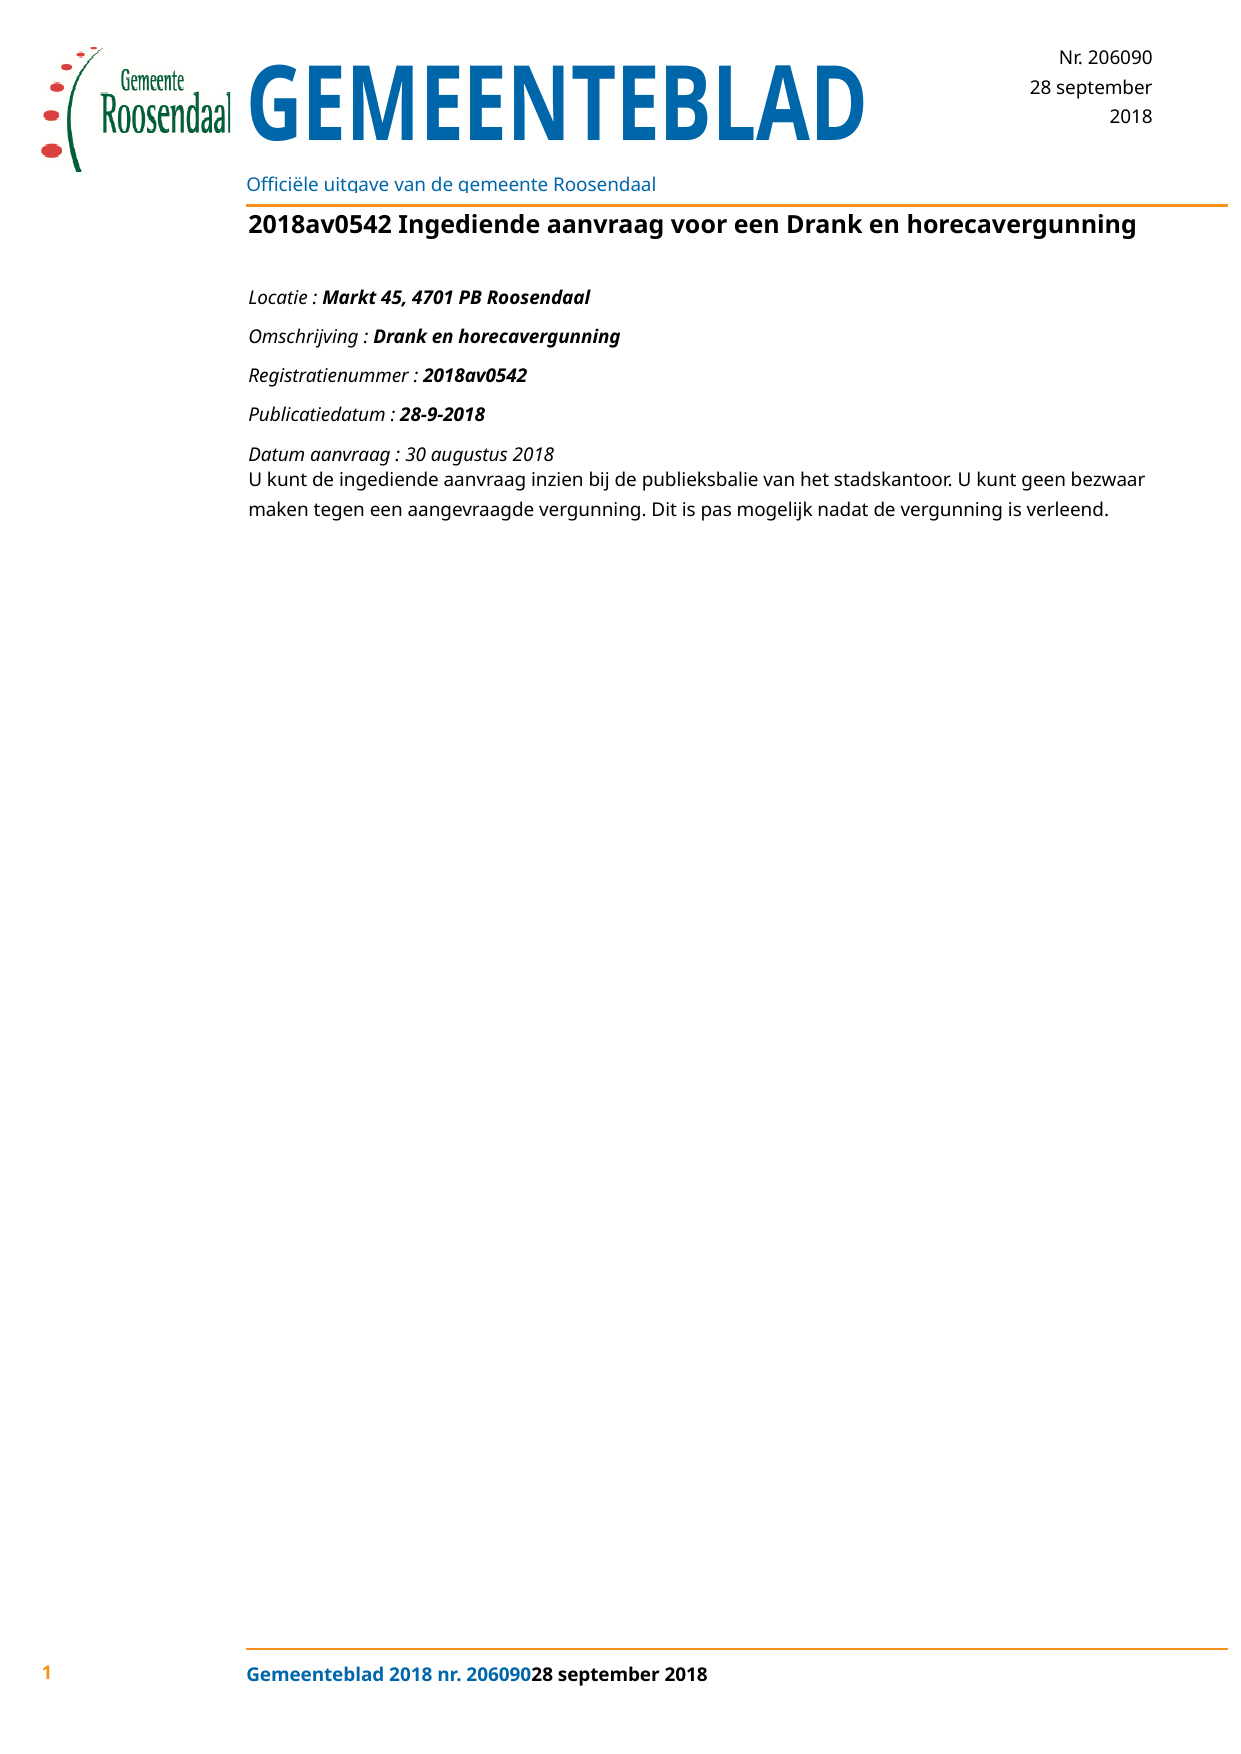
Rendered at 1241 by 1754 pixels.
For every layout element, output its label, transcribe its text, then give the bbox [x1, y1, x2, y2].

text U kunt de ingediende aanvraag inzien bij de publieksbalie van het stadskantoor. U kunt geen bezwaar maken tegen een aangevraagde vergunning. Dit is pas mogelijk nadat de vergunning is verleend. [248, 467, 1152, 522]
text Registratienummer : 2018av0542 [248, 362, 1152, 388]
text Locatie : Markt 45, 4701 PB Roosendaal [248, 284, 1152, 309]
text 2018av0542 Ingediende aanvraag voor een Drank en horecavergunning [248, 207, 1152, 241]
text Publicatiedatum : 28-9-2018 [248, 402, 1152, 427]
text Omschrijving : Drank en horecavergunning [248, 323, 1152, 349]
picture [41, 47, 231, 172]
text Datum aanvraag : 30 augustus 2018 [248, 441, 1152, 467]
